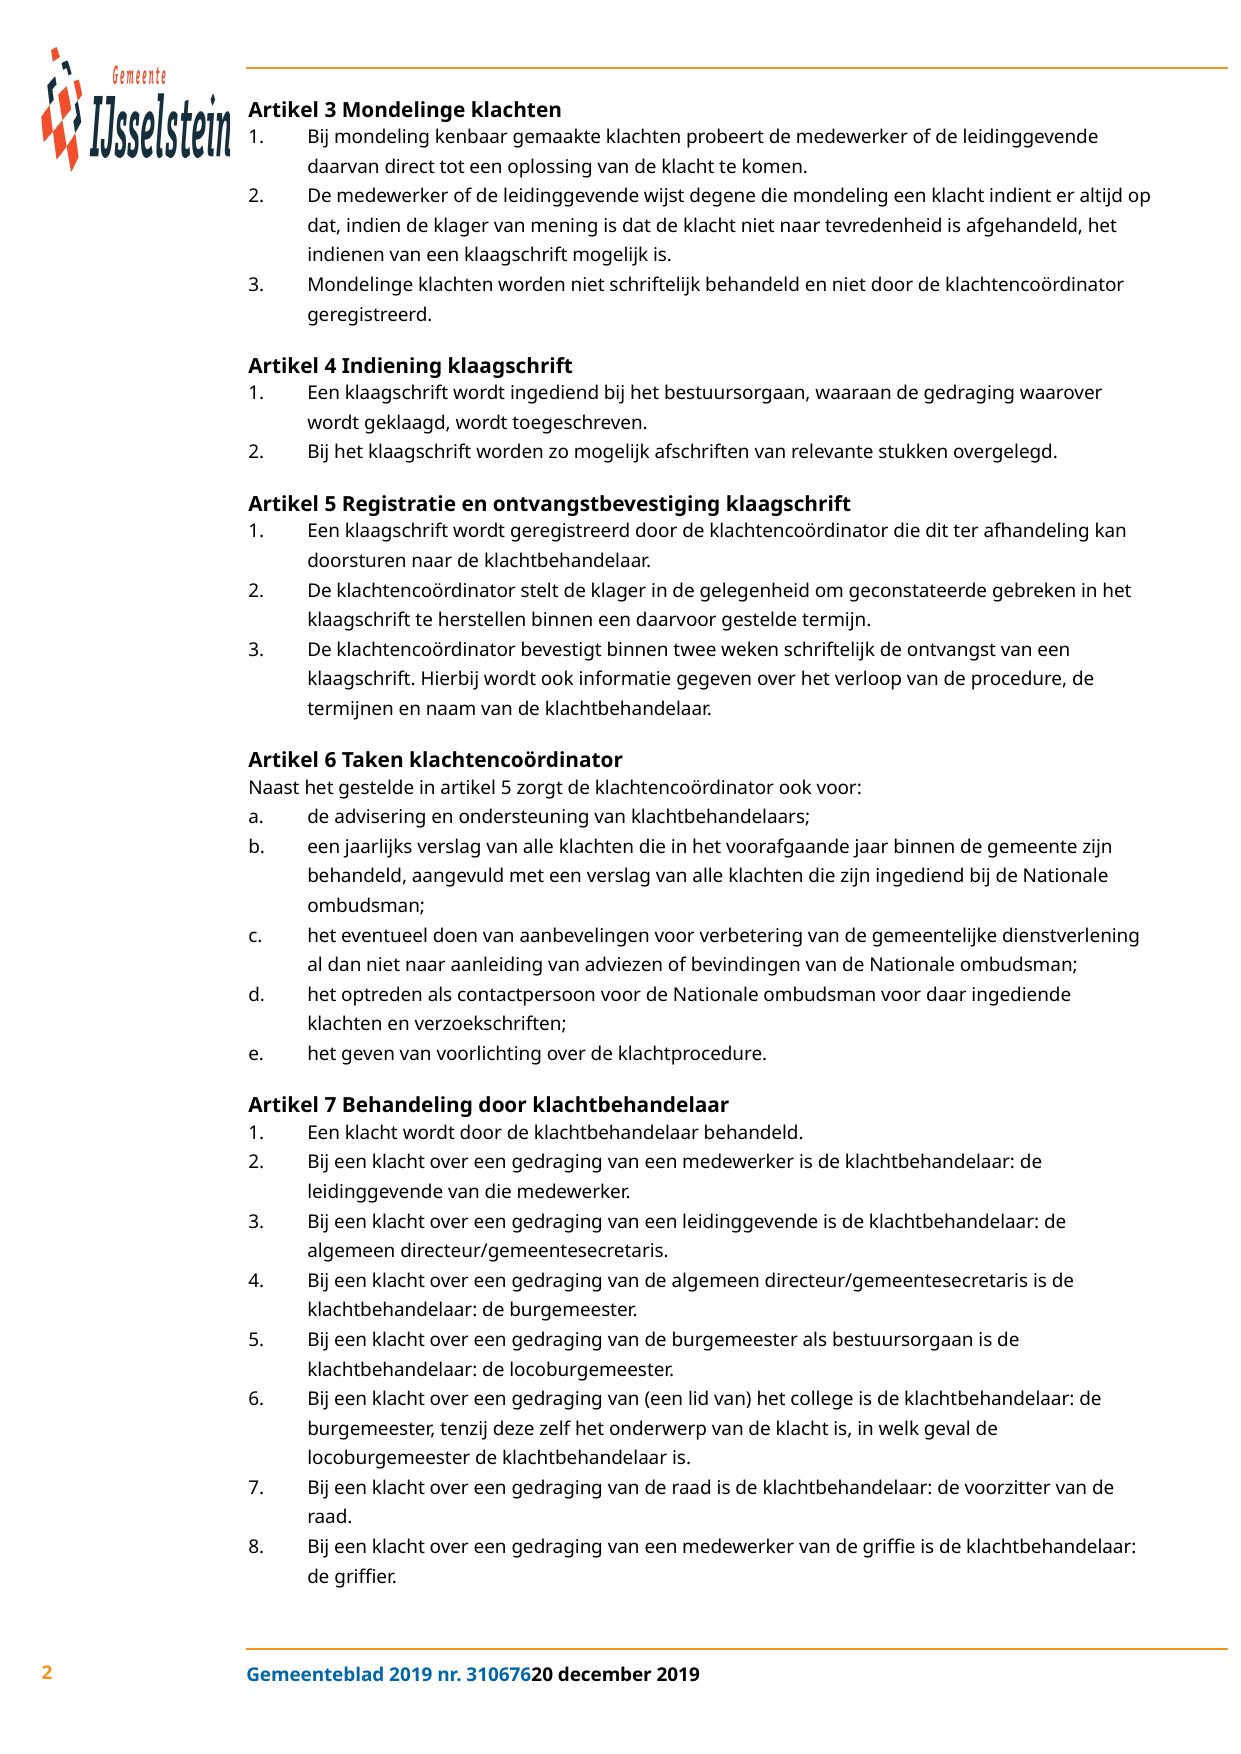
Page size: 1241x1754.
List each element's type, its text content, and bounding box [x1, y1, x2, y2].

list het optreden als contactpersoon voor de Nationale ombudsman voor daar ingediende klachten en verzoekschriften; [248, 981, 1152, 1036]
text Artikel 5 Registratie en ontvangstbevestiging klaagschrift [248, 489, 1152, 518]
list Bij een klacht over een gedraging van een medewerker van de griffie is de klachtbehandelaar: de griffier. [248, 1533, 1152, 1588]
list De klachtencoördinator stelt de klager in de gelegenheid om geconstateerde gebreken in het klaagschrift te herstellen binnen een daarvoor gestelde termijn. [248, 577, 1152, 632]
list het eventueel doen van aanbevelingen voor verbetering van de gemeentelijke dienstverlening al dan niet naar aanleiding van adviezen of bevindingen van de Nationale ombudsman; [248, 922, 1152, 977]
list de advisering en ondersteuning van klachtbehandelaars; [248, 803, 1152, 829]
list Bij een klacht over een gedraging van de raad is de klachtbehandelaar: de voorzitter van de raad. [248, 1474, 1152, 1529]
text Artikel 3 Mondelinge klachten [248, 95, 1152, 123]
list Bij een klacht over een gedraging van een leidinggevende is de klachtbehandelaar: de algemeen directeur/gemeentesecretaris. [248, 1208, 1152, 1263]
list De medewerker of de leidinggevende wijst degene die mondeling een klacht indient er altijd op dat, indien de klager van mening is dat de klacht niet naar tevredenheid is afgehandeld, het indienen van een klaagschrift mogelijk is. [248, 182, 1152, 267]
list Bij een klacht over een gedraging van de algemeen directeur/gemeentesecretaris is de klachtbehandelaar: de burgemeester. [248, 1267, 1152, 1322]
text Artikel 4 Indiening klaagschrift [248, 351, 1152, 379]
list Bij het klaagschrift worden zo mogelijk afschriften van relevante stukken overgelegd. [248, 439, 1152, 464]
list Mondelinge klachten worden niet schriftelijk behandeld en niet door de klachtencoördinator geregistreerd. [248, 271, 1152, 326]
list Een klaagschrift wordt geregistreerd door de klachtencoördinator die dit ter afhandeling kan doorsturen naar de klachtbehandelaar. [248, 518, 1152, 573]
list Bij een klacht over een gedraging van (een lid van) het college is de klachtbehandelaar: de burgemeester, tenzij deze zelf het onderwerp van de klacht is, in welk geval de locoburgemeester de klachtbehandelaar is. [248, 1385, 1152, 1470]
text Artikel 7 Behandeling door klachtbehandelaar [248, 1091, 1152, 1119]
list een jaarlijks verslag van alle klachten die in het voorafgaande jaar binnen de gemeente zijn behandeld, aangevuld met een verslag van alle klachten die zijn ingediend bij de Nationale ombudsman; [248, 833, 1152, 918]
list Bij mondeling kenbaar gemaakte klachten probeert de medewerker of de leidinggevende daarvan direct tot een oplossing van de klacht te komen. [248, 123, 1152, 178]
list Bij een klacht over een gedraging van de burgemeester als bestuursorgaan is de klachtbehandelaar: de locoburgemeester. [248, 1326, 1152, 1381]
list Een klacht wordt door de klachtbehandelaar behandeld. [248, 1119, 1152, 1145]
list het geven van voorlichting over de klachtprocedure. [248, 1040, 1152, 1066]
text Naast het gestelde in artikel 5 zorgt de klachtencoördinator ook voor: [248, 774, 1152, 800]
text Artikel 6 Taken klachtencoördinator [248, 746, 1152, 774]
list De klachtencoördinator bevestigt binnen twee weken schriftelijk de ontvangst van een klaagschrift. Hierbij wordt ook informatie gegeven over het verloop van de procedure, de termijnen en naam van de klachtbehandelaar. [248, 636, 1152, 721]
picture [41, 47, 231, 172]
list Een klaagschrift wordt ingediend bij het bestuursorgaan, waaraan de gedraging waarover wordt geklaagd, wordt toegeschreven. [248, 379, 1152, 435]
list Bij een klacht over een gedraging van een medewerker is de klachtbehandelaar: de leidinggevende van die medewerker. [248, 1149, 1152, 1204]
